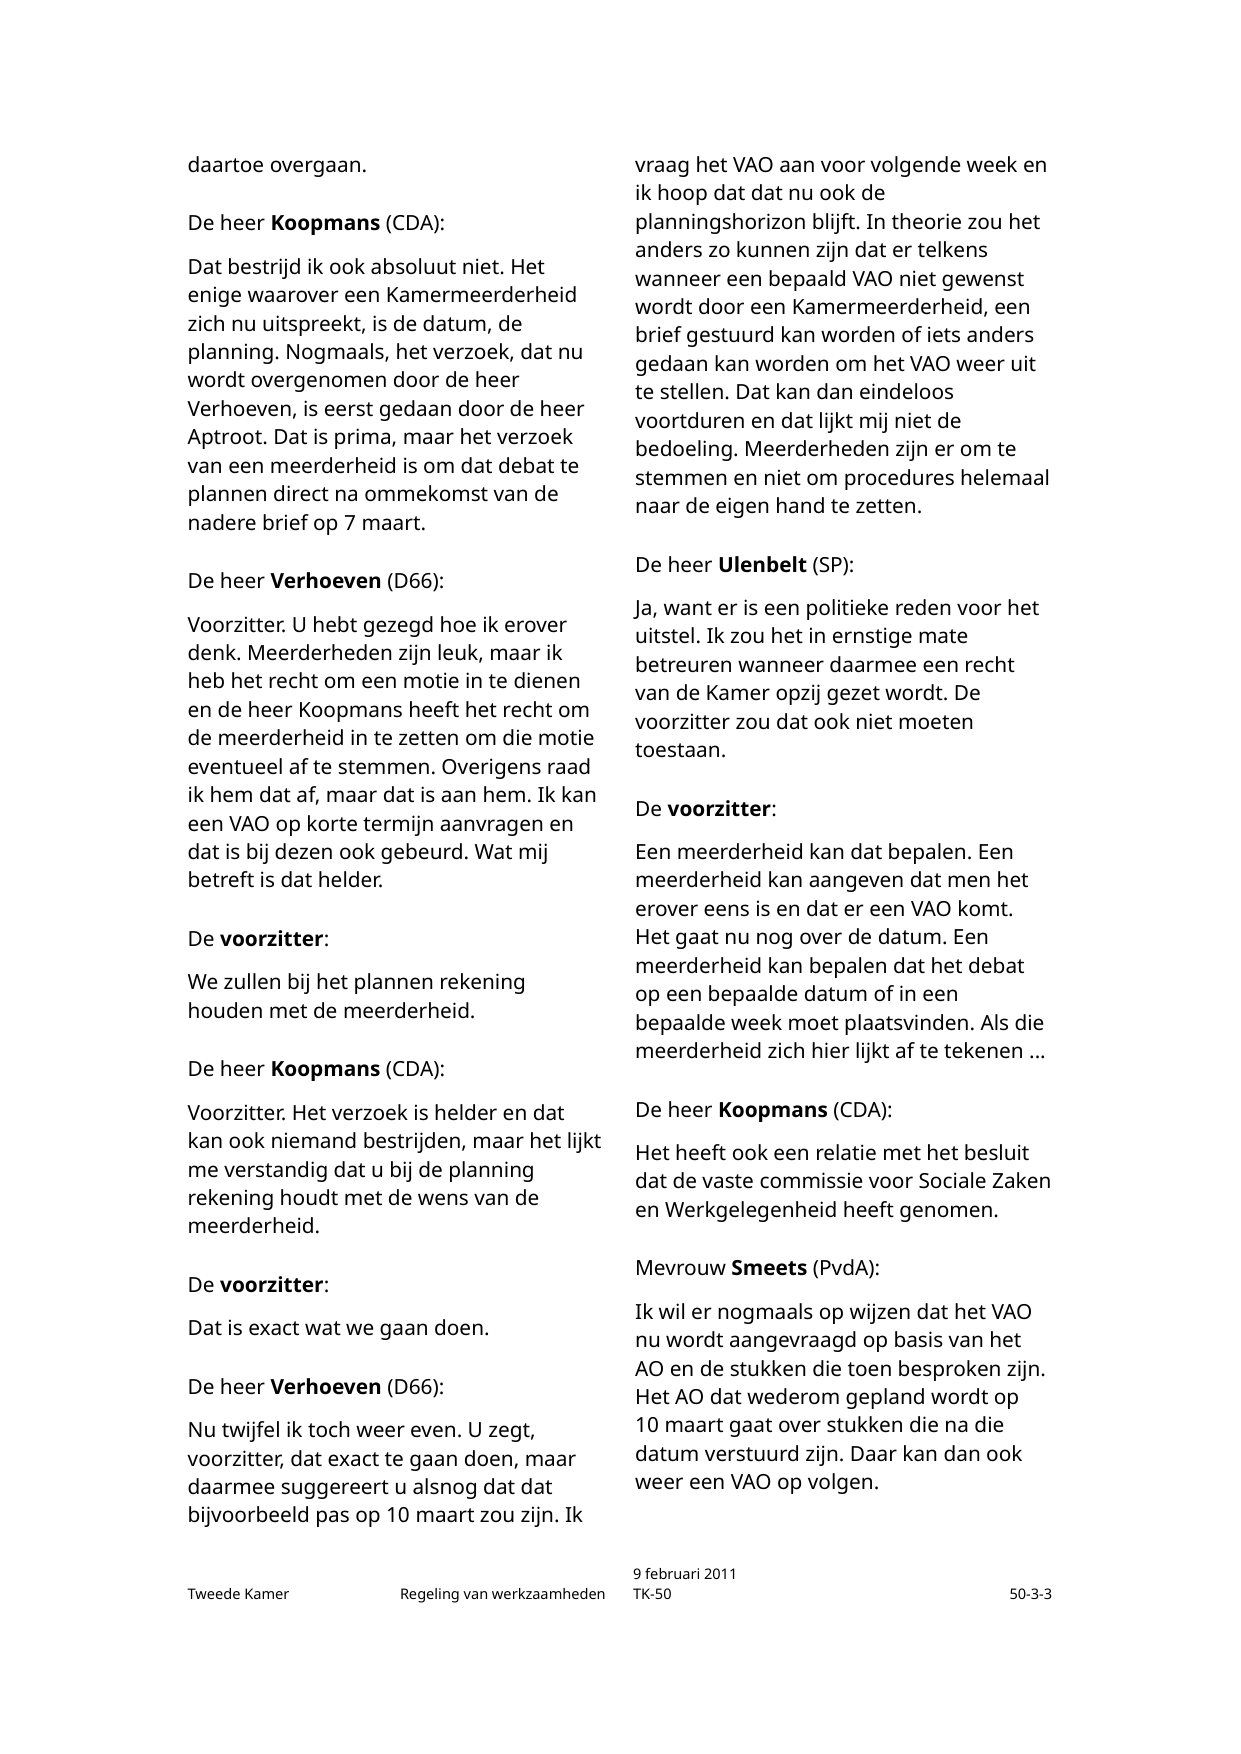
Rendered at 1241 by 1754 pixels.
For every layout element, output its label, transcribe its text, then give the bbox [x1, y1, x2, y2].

text daartoe overgaan. [187, 150, 605, 178]
text De voorzitter: [187, 1270, 605, 1298]
text Voorzitter. Het verzoek is helder en dat kan ook niemand bestrijden, maar het lijkt me verstandig dat u bij de planning rekening houdt met de wens van de meerderheid. [187, 1098, 605, 1240]
text De heer Koopmans (CDA): [187, 208, 605, 237]
text Nu twijfel ik toch weer even. U zegt, voorzitter, dat exact te gaan doen, maar daarmee suggereert u alsnog dat dat bijvoorbeeld pas op 10 maart zou zijn. Ik [187, 1415, 605, 1529]
text Dat is exact wat we gaan doen. [187, 1313, 605, 1342]
text Ik wil er nogmaals op wijzen dat het VAO nu wordt aangevraagd op basis van het AO en de stukken die toen besproken zijn. Het AO dat wederom gepland wordt op 10 maart gaat over stukken die na die datum verstuurd zijn. Daar kan dan ook weer een VAO op volgen. [635, 1297, 1053, 1496]
text We zullen bij het plannen rekening houden met de meerderheid. [187, 967, 605, 1024]
text vraag het VAO aan voor volgende week en ik hoop dat dat nu ook de planningshorizon blijft. In theorie zou het anders zo kunnen zijn dat er telkens wanneer een bepaald VAO niet gewenst wordt door een Kamermeerderheid, een brief gestuurd kan worden of iets anders gedaan kan worden om het VAO weer uit te stellen. Dat kan dan eindeloos voortduren en dat lijkt mij niet de bedoeling. Meerderheden zijn er om te stemmen en niet om procedures helemaal naar de eigen hand te zetten. [635, 150, 1053, 520]
text De heer Verhoeven (D66): [187, 1372, 605, 1400]
text De voorzitter: [635, 794, 1053, 822]
text De heer Koopmans (CDA): [187, 1054, 605, 1083]
text Ja, want er is een politieke reden voor het uitstel. Ik zou het in ernstige mate betreuren wanneer daarmee een recht van de Kamer opzij gezet wordt. De voorzitter zou dat ook niet moeten toestaan. [635, 593, 1053, 764]
text De voorzitter: [187, 924, 605, 952]
text De heer Koopmans (CDA): [635, 1095, 1053, 1123]
text Mevrouw Smeets (PvdA): [635, 1253, 1053, 1282]
text Dat bestrijd ik ook absoluut niet. Het enige waarover een Kamermeerderheid zich nu uitspreekt, is de datum, de planning. Nogmaals, het verzoek, dat nu wordt overgenomen door de heer Verhoeven, is eerst gedaan door de heer Aptroot. Dat is prima, maar het verzoek van een meerderheid is om dat debat te plannen direct na ommekomst van de nadere brief op 7 maart. [187, 252, 605, 536]
text Het heeft ook een relatie met het besluit dat de vaste commissie voor Sociale Zaken en Werkgelegenheid heeft genomen. [635, 1138, 1053, 1223]
text De heer Ulenbelt (SP): [635, 550, 1053, 578]
text Voorzitter. U hebt gezegd hoe ik erover denk. Meerderheden zijn leuk, maar ik heb het recht om een motie in te dienen en de heer Koopmans heeft het recht om de meerderheid in te zetten om die motie eventueel af te stemmen. Overigens raad ik hem dat af, maar dat is aan hem. Ik kan een VAO op korte termijn aanvragen en dat is bij dezen ook gebeurd. Wat mij betreft is dat helder. [187, 610, 605, 894]
text Een meerderheid kan dat bepalen. Een meerderheid kan aangeven dat men het erover eens is en dat er een VAO komt. Het gaat nu nog over de datum. Een meerderheid kan bepalen dat het debat op een bepaalde datum of in een bepaalde week moet plaatsvinden. Als die meerderheid zich hier lijkt af te tekenen ... [635, 837, 1053, 1065]
text De heer Verhoeven (D66): [187, 566, 605, 595]
